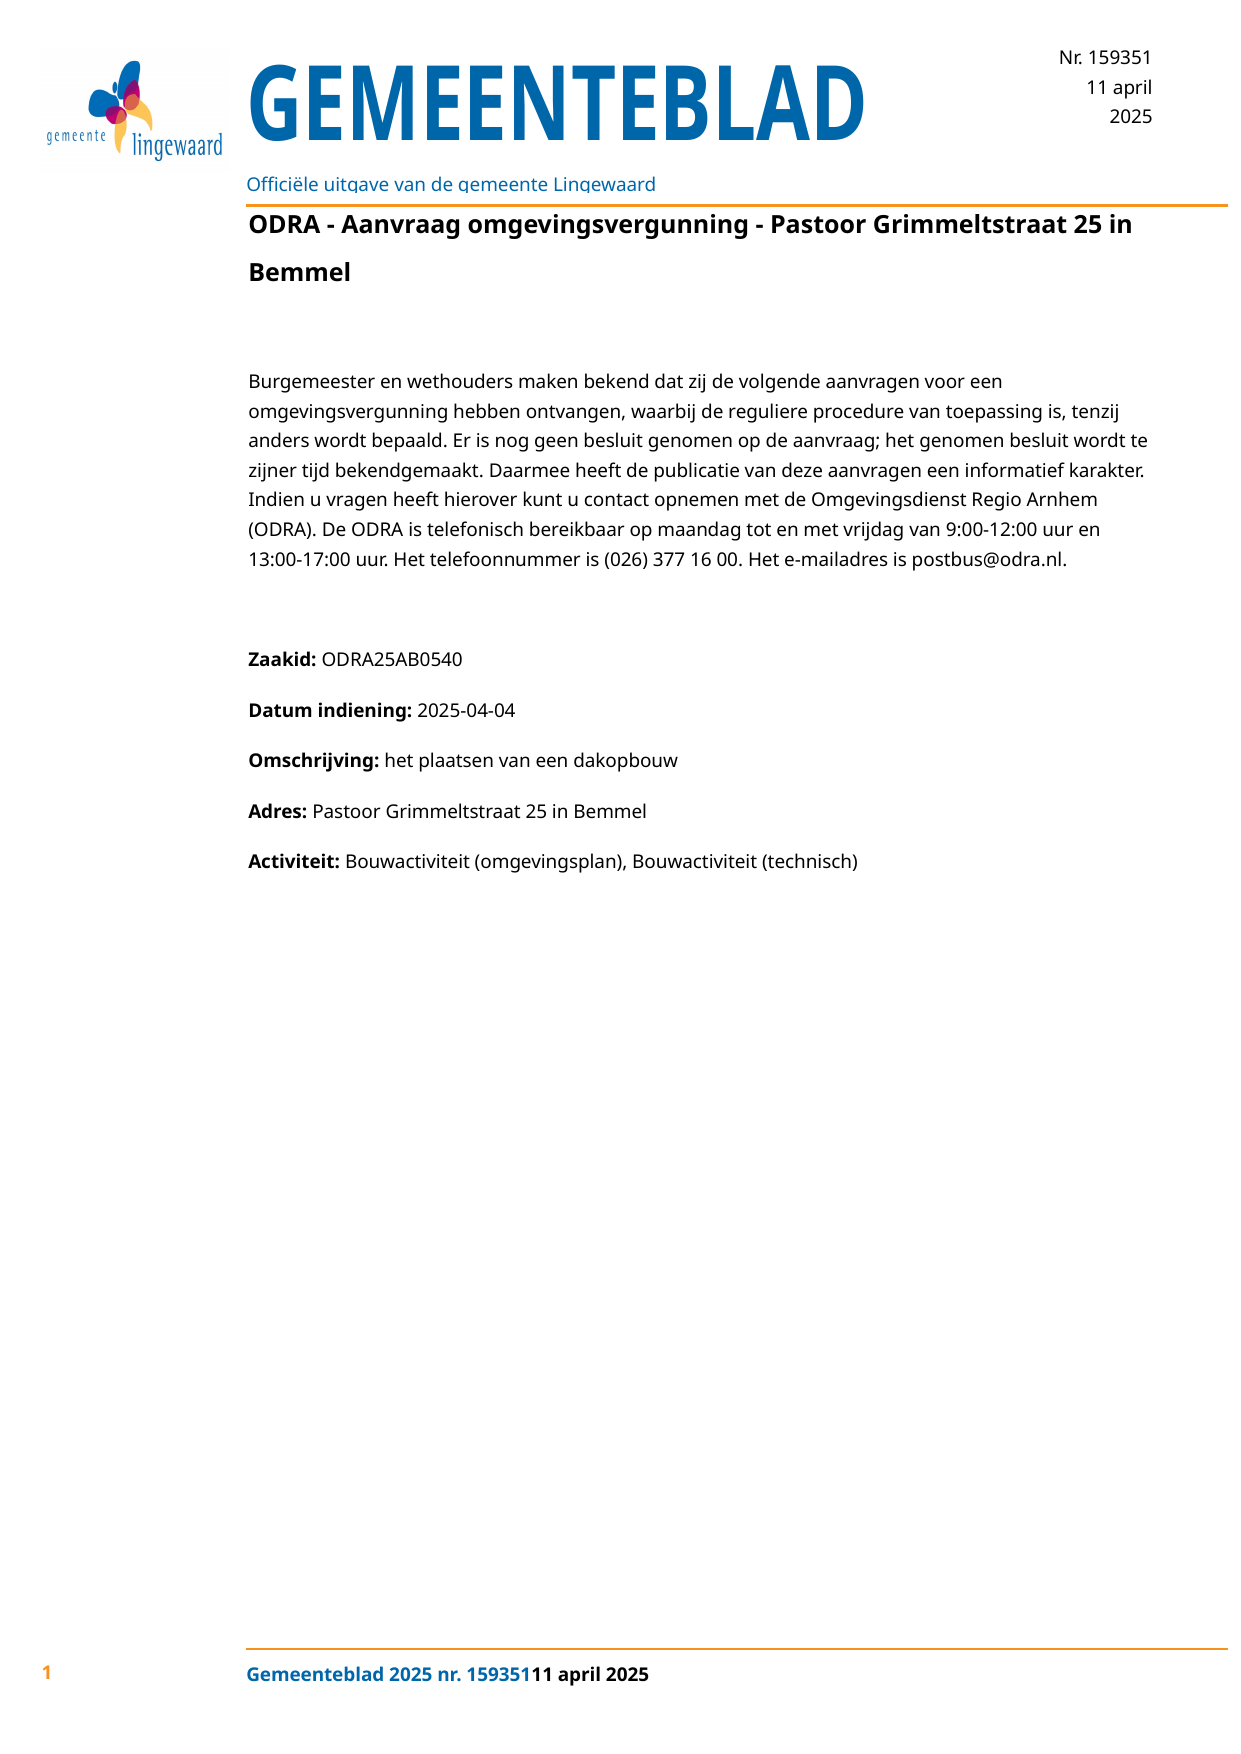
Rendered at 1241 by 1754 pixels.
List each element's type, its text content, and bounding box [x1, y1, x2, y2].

text ODRA - Aanvraag omgevingsvergunning - Pastoor Grimmeltstraat 25 in Bemmel [248, 207, 1152, 288]
text Adres: Pastoor Grimmeltstraat 25 in Bemmel [248, 798, 1152, 824]
text Burgemeester en wethouders maken bekend dat zij de volgende aanvragen voor een omgevingsvergunning hebben ontvangen, waarbij de reguliere procedure van toepassing is, tenzij anders wordt bepaald. Er is nog geen besluit genomen op de aanvraag; het genomen besluit wordt te zijner tijd bekendgemaakt. Daarmee heeft de publicatie van deze aanvragen een informatief karakter. Indien u vragen heeft hierover kunt u contact opnemen met de Omgevingsdienst Regio Arnhem (ODRA). De ODRA is telefonisch bereikbaar op maandag tot en met vrijdag van 9:00-12:00 uur en 13:00-17:00 uur. Het telefoonnummer is (026) 377 16 00. Het e-mailadres is postbus@odra.nl. [248, 368, 1152, 572]
text Activiteit: Bouwactiviteit (omgevingsplan), Bouwactiviteit (technisch) [248, 848, 1152, 874]
text Datum indiening: 2025-04-04 [248, 697, 1152, 723]
picture [41, 47, 231, 172]
text Zaakid: ODRA25AB0540 [248, 647, 1152, 672]
text Omschrijving: het plaatsen van een dakopbouw [248, 747, 1152, 773]
